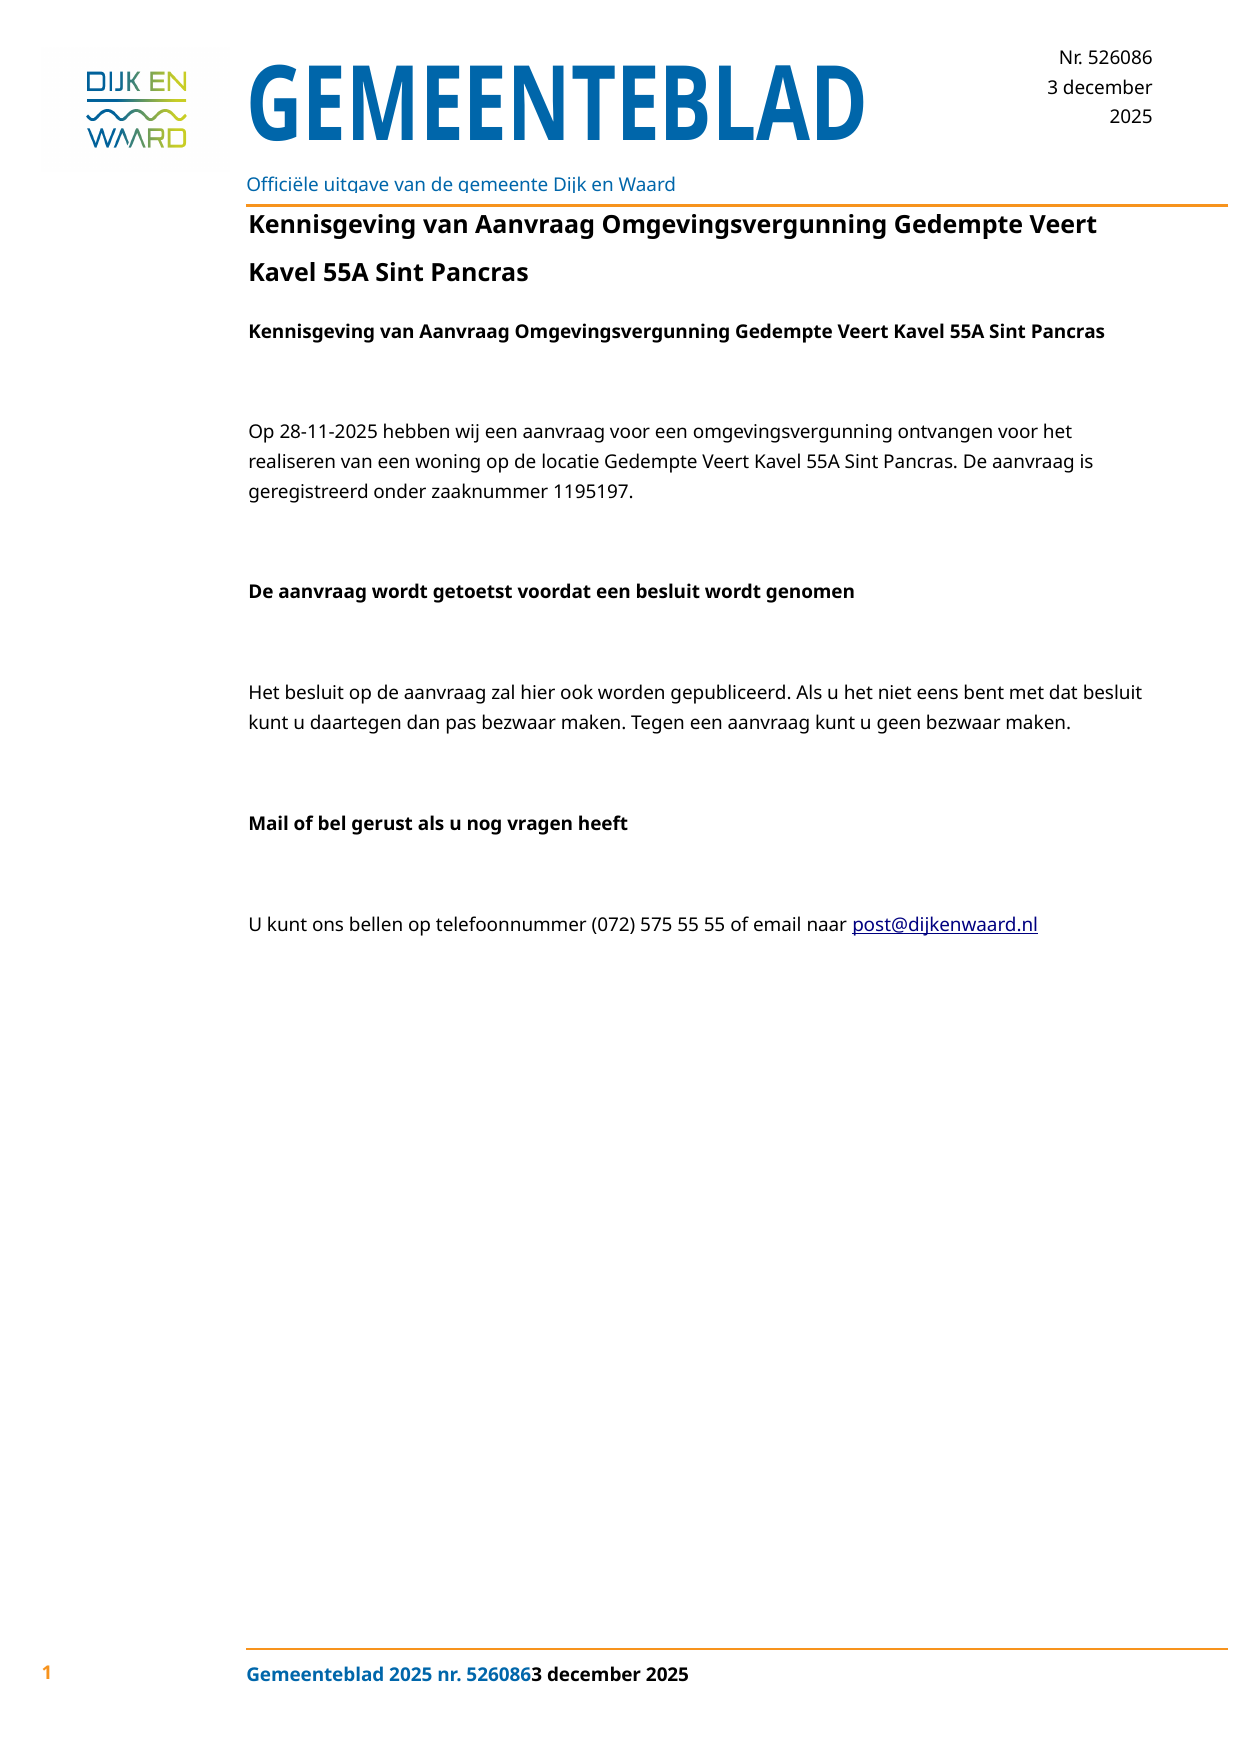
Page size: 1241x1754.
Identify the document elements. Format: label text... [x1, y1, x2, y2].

text De aanvraag wordt getoetst voordat een besluit wordt genomen [248, 579, 1152, 604]
picture [41, 47, 231, 172]
text Kennisgeving van Aanvraag Omgevingsvergunning Gedempte Veert Kavel 55A Sint Pancras [248, 318, 1152, 344]
text Op 28-11-2025 hebben wij een aanvraag voor een omgevingsvergunning ontvangen voor het realiseren van een woning op de locatie Gedempte Veert Kavel 55A Sint Pancras. De aanvraag is geregistreerd onder zaaknummer 1195197. [248, 419, 1152, 504]
text Mail of bel gerust als u nog vragen heeft [248, 810, 1152, 836]
text Kennisgeving van Aanvraag Omgevingsvergunning Gedempte Veert Kavel 55A Sint Pancras [248, 207, 1152, 288]
text U kunt ons bellen op telefoonnummer (072) 575 55 55 of email naar post@dijkenwaard.nl [248, 911, 1152, 937]
text Het besluit op de aanvraag zal hier ook worden gepubliceerd. Als u het niet eens bent met dat besluit kunt u daartegen dan pas bezwaar maken. Tegen een aanvraag kunt u geen bezwaar maken. [248, 679, 1152, 735]
